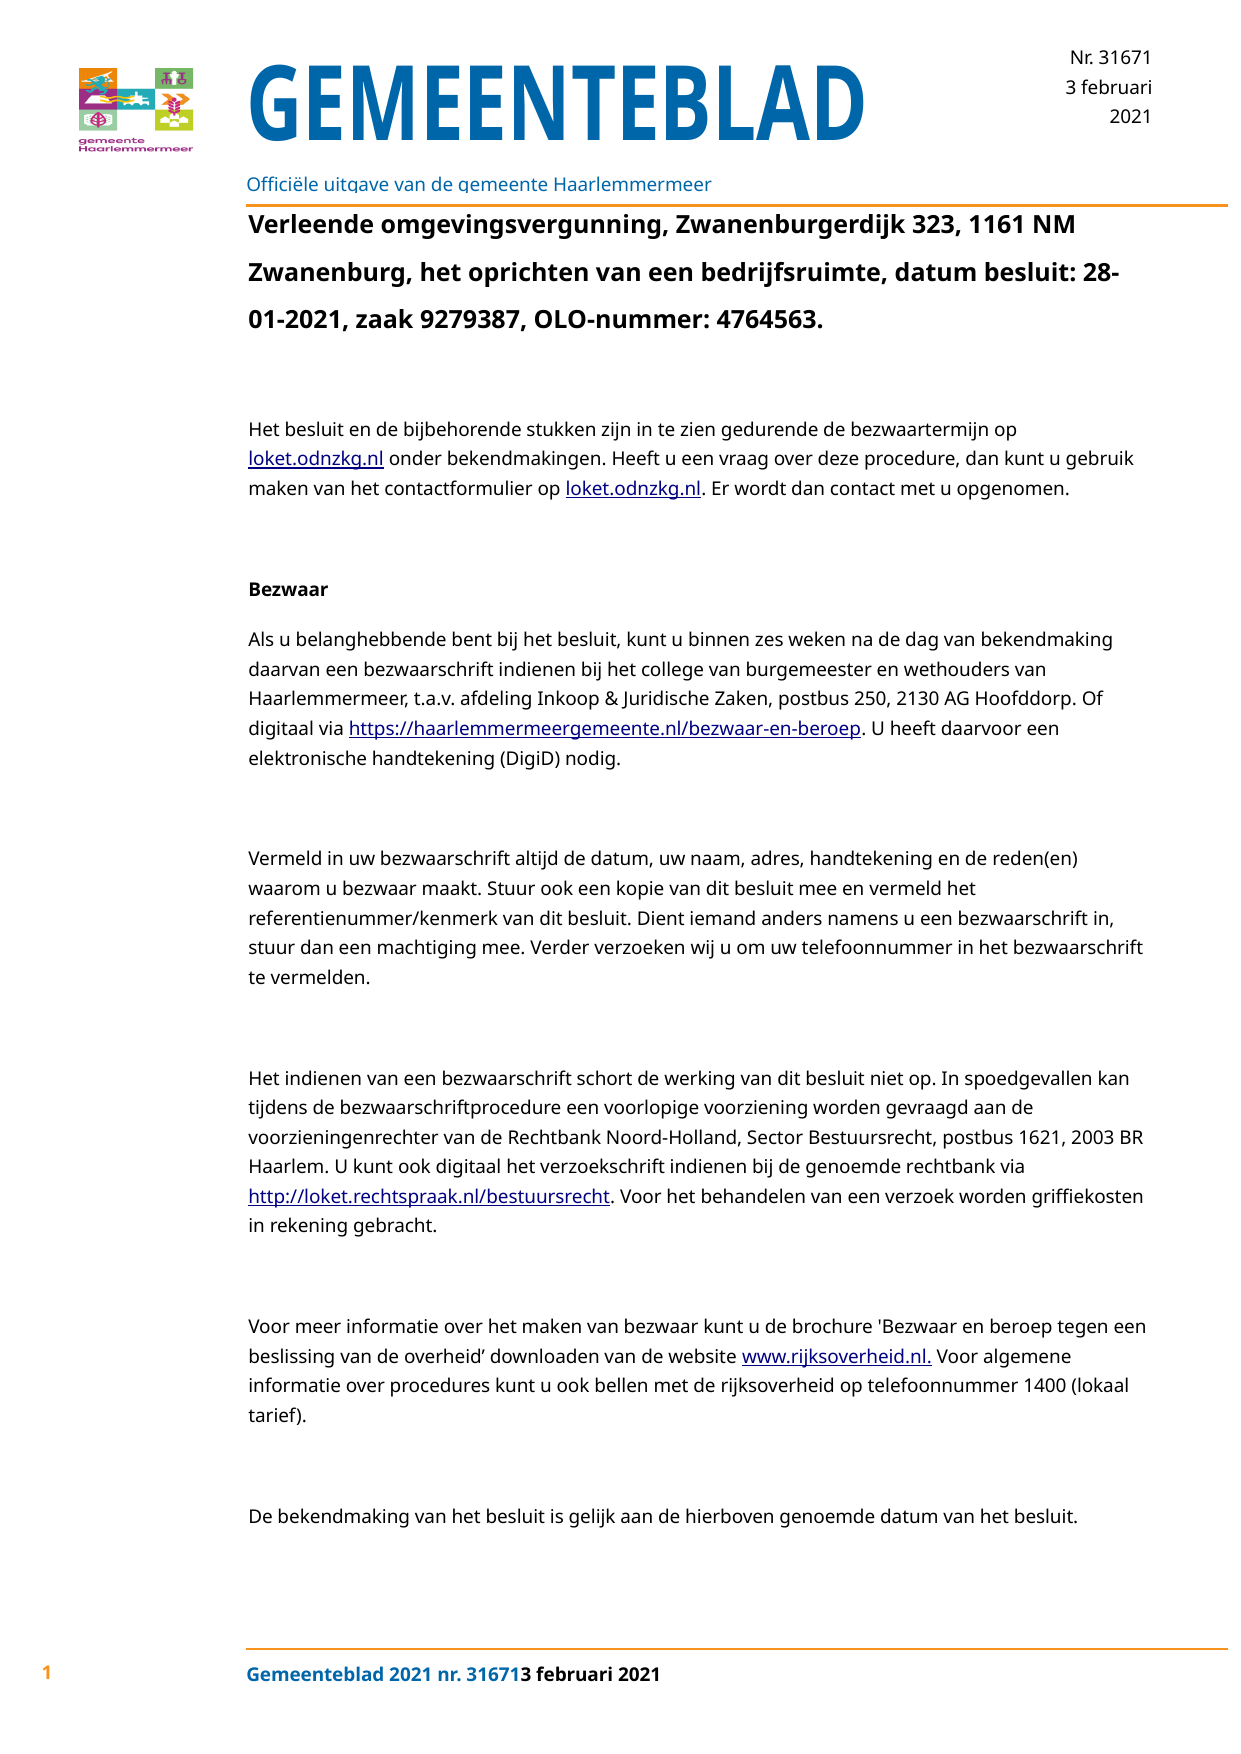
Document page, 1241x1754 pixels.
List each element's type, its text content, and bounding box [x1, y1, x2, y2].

text Als u belanghebbende bent bij het besluit, kunt u binnen zes weken na de dag van bekendmaking daarvan een bezwaarschrift indienen bij het college van burgemeester en wethouders van Haarlemmermeer, t.a.v. afdeling Inkoop & Juridische Zaken, postbus 250, 2130 AG Hoofddorp. Of digitaal via https://haarlemmermeergemeente.nl/bezwaar-en-beroep. U heeft daarvoor een elektronische handtekening (DigiD) nodig. [248, 626, 1152, 770]
text De bekendmaking van het besluit is gelijk aan de hierboven genoemde datum van het besluit. [248, 1503, 1152, 1529]
text Vermeld in uw bezwaarschrift altijd de datum, uw naam, adres, handtekening en de reden(en) waarom u bezwaar maakt. Stuur ook een kopie van dit besluit mee en vermeld het referentienummer/kenmerk van dit besluit. Dient iemand anders namens u een bezwaarschrift in, stuur dan een machtiging mee. Verder verzoeken wij u om uw telefoonnummer in het bezwaarschrift te vermelden. [248, 846, 1152, 989]
text Bezwaar [248, 576, 1152, 602]
picture [41, 47, 231, 172]
text Het besluit en de bijbehorende stukken zijn in te zien gedurende de bezwaartermijn op loket.odnzkg.nl onder bekendmakingen. Heeft u een vraag over deze procedure, dan kunt u gebruik maken van het contactformulier op loket.odnzkg.nl. Er wordt dan contact met u opgenomen. [248, 416, 1152, 501]
text Het indienen van een bezwaarschrift schort de werking van dit besluit niet op. In spoedgevallen kan tijdens de bezwaarschriftprocedure een voorlopige voorziening worden gevraagd aan de voorzieningenrechter van de Rechtbank Noord-Holland, Sector Bestuursrecht, postbus 1621, 2003 BR Haarlem. U kunt ook digitaal het verzoekschrift indienen bij de genoemde rechtbank via http://loket.rechtspraak.nl/bestuursrecht. Voor het behandelen van een verzoek worden griffiekosten in rekening gebracht. [248, 1065, 1152, 1238]
text Voor meer informatie over het maken van bezwaar kunt u de brochure 'Bezwaar en beroep tegen een beslissing van de overheid’ downloaden van de website www.rijksoverheid.nl. Voor algemene informatie over procedures kunt u ook bellen met de rijksoverheid op telefoonnummer 1400 (lokaal tarief). [248, 1313, 1152, 1428]
text Verleende omgevingsvergunning, Zwanenburgerdijk 323, 1161 NM Zwanenburg, het oprichten van een bedrijfsruimte, datum besluit: 28-01-2021, zaak 9279387, OLO-nummer: 4764563. [248, 207, 1152, 336]
